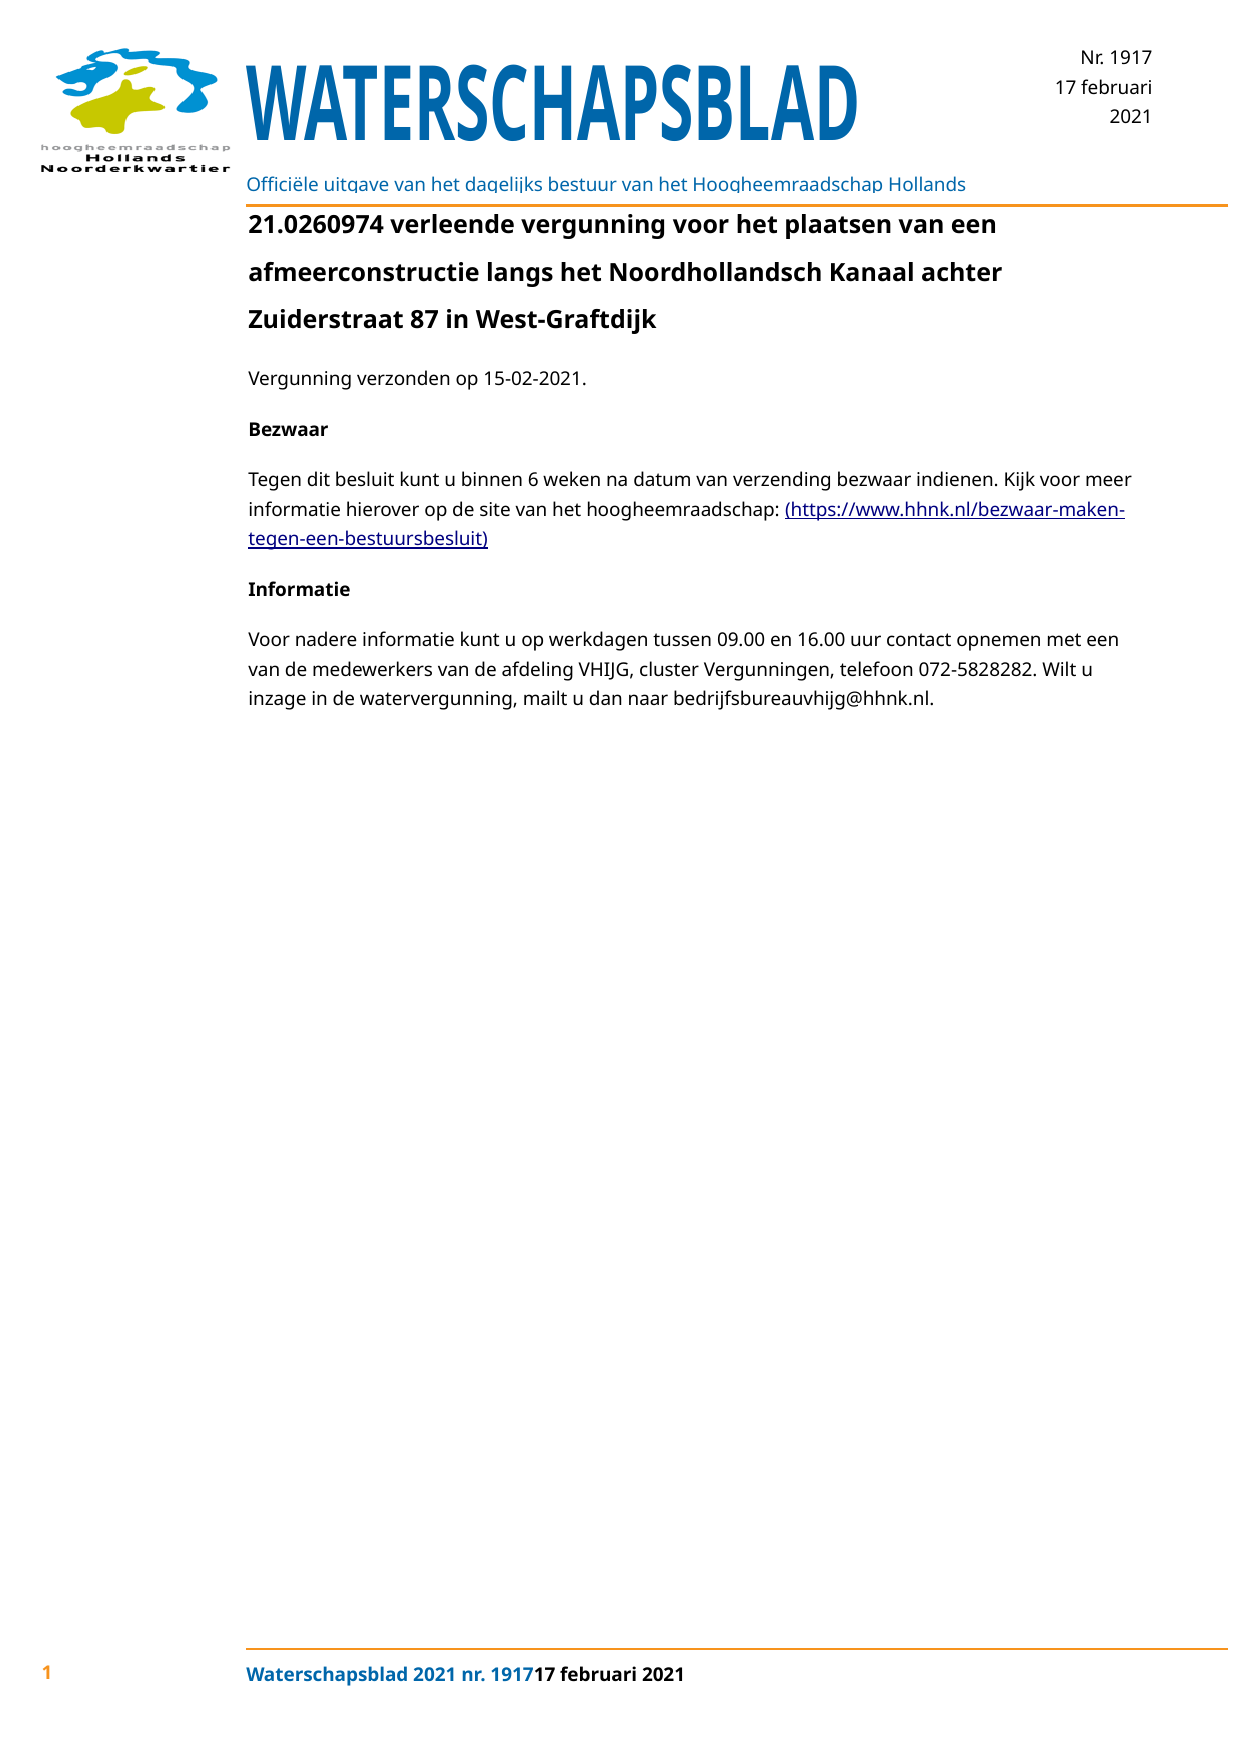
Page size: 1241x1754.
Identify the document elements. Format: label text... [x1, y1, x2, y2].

text Tegen dit besluit kunt u binnen 6 weken na datum van verzending bezwaar indienen. Kijk voor meer informatie hierover op de site van het hoogheemraadschap: (https://www.hhnk.nl/bezwaar-maken-tegen-een-bestuursbesluit) [248, 466, 1152, 551]
text Informatie [248, 576, 1152, 602]
text 21.0260974 verleende vergunning voor het plaatsen van een afmeerconstructie langs het Noordhollandsch Kanaal achter Zuiderstraat 87 in West-Graftdijk [248, 207, 1152, 336]
text Voor nadere informatie kunt u op werkdagen tussen 09.00 en 16.00 uur contact opnemen met een van de medewerkers van de afdeling VHIJG, cluster Vergunningen, telefoon 072-5828282. Wilt u inzage in de watervergunning, mailt u dan naar bedrijfsbureauvhijg@hhnk.nl. [248, 626, 1152, 711]
text Vergunning verzonden op 15-02-2021. [248, 366, 1152, 391]
text Bezwaar [248, 416, 1152, 442]
picture [41, 47, 231, 172]
